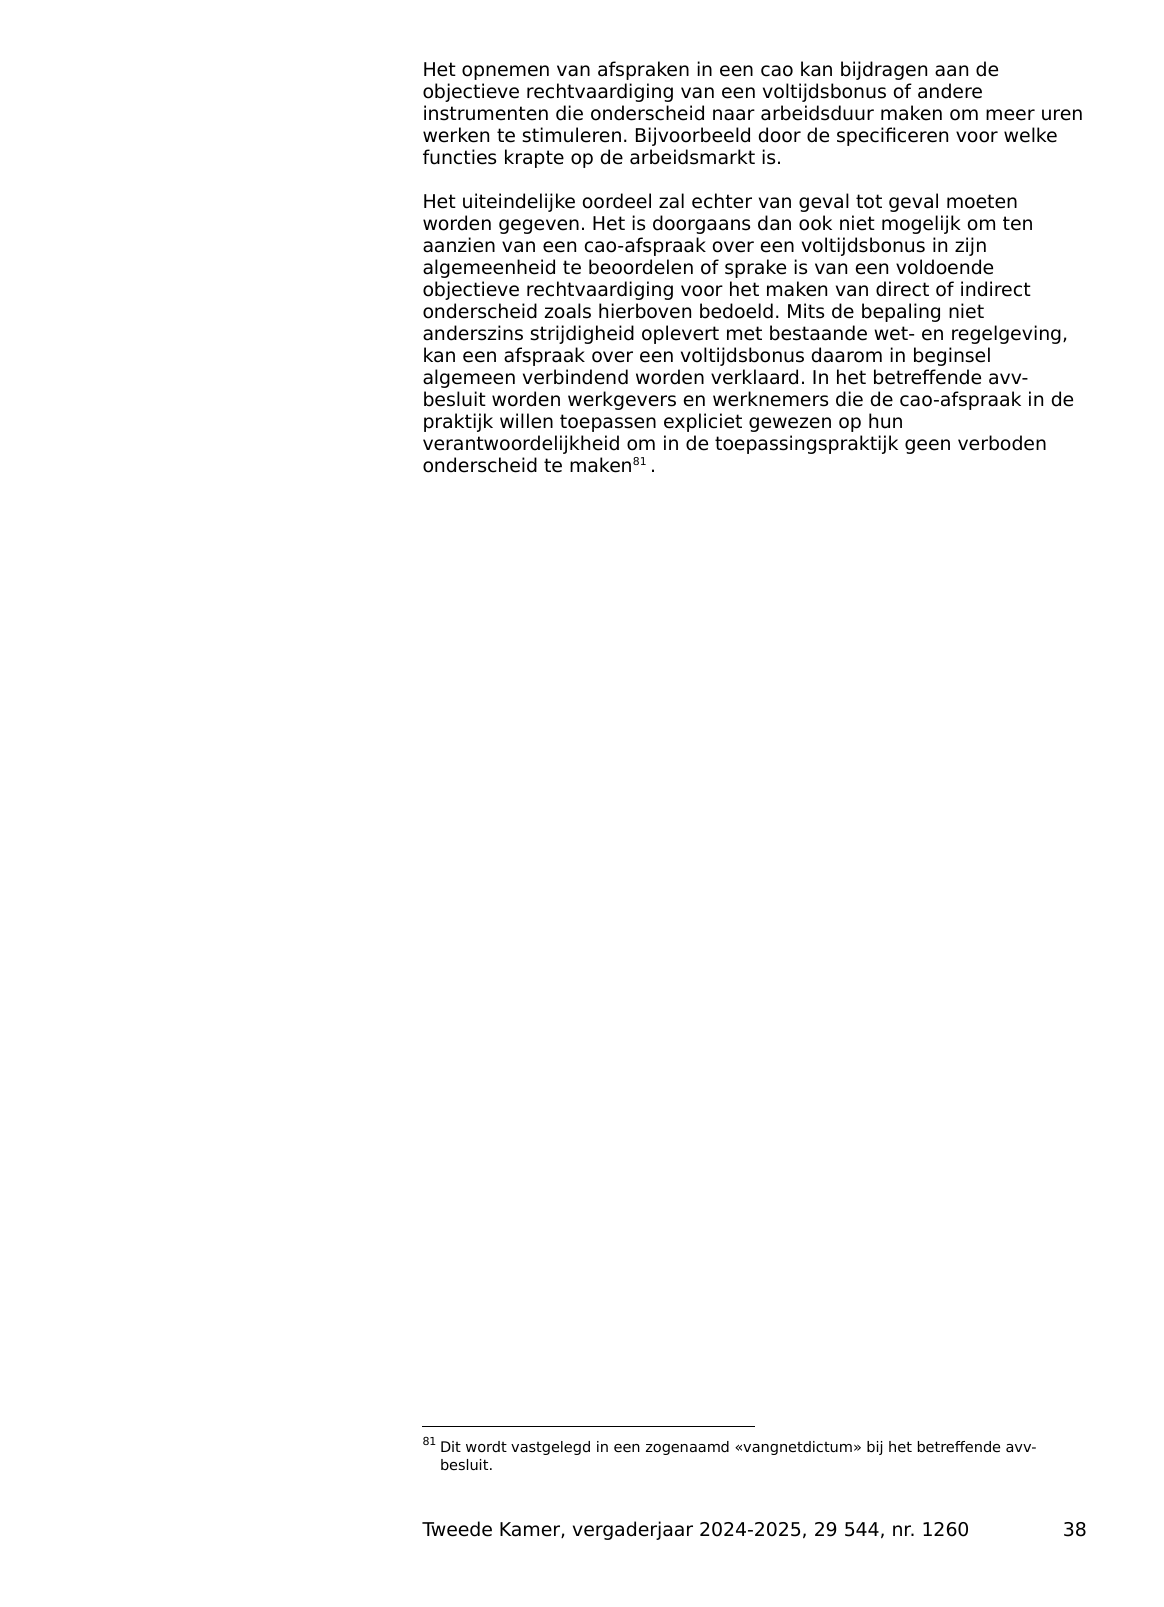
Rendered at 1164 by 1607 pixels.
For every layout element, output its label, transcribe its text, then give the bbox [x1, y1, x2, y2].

text Het opnemen van afspraken in een cao kan bijdragen aan de objectieve rechtvaardiging van een voltijdsbonus of andere instrumenten die onderscheid naar arbeidsduur maken om meer uren werken te stimuleren. Bijvoorbeeld door de specificeren voor welke functies krapte op de arbeidsmarkt is. [422, 59, 1087, 169]
text Dit wordt vastgelegd in een zogenaamd «vangnetdictum» bij het betreffende avv-besluit. [422, 1435, 1087, 1474]
text Het uiteindelijke oordeel zal echter van geval tot geval moeten worden gegeven. Het is doorgaans dan ook niet mogelijk om ten aanzien van een cao-afspraak over een voltijdsbonus in zijn algemeenheid te beoordelen of sprake is van een voldoende objectieve rechtvaardiging voor het maken van direct of indirect onderscheid zoals hierboven bedoeld. Mits de bepaling niet anderszins strijdigheid oplevert met bestaande wet- en regelgeving, kan een afspraak over een voltijdsbonus daarom in beginsel algemeen verbindend worden verklaard. In het betreffende avv-besluit worden werkgevers en werknemers die de cao-afspraak in de praktijk willen toepassen expliciet gewezen op hun verantwoordelijkheid om in de toepassingspraktijk geen verboden onderscheid te maken. [422, 191, 1087, 477]
